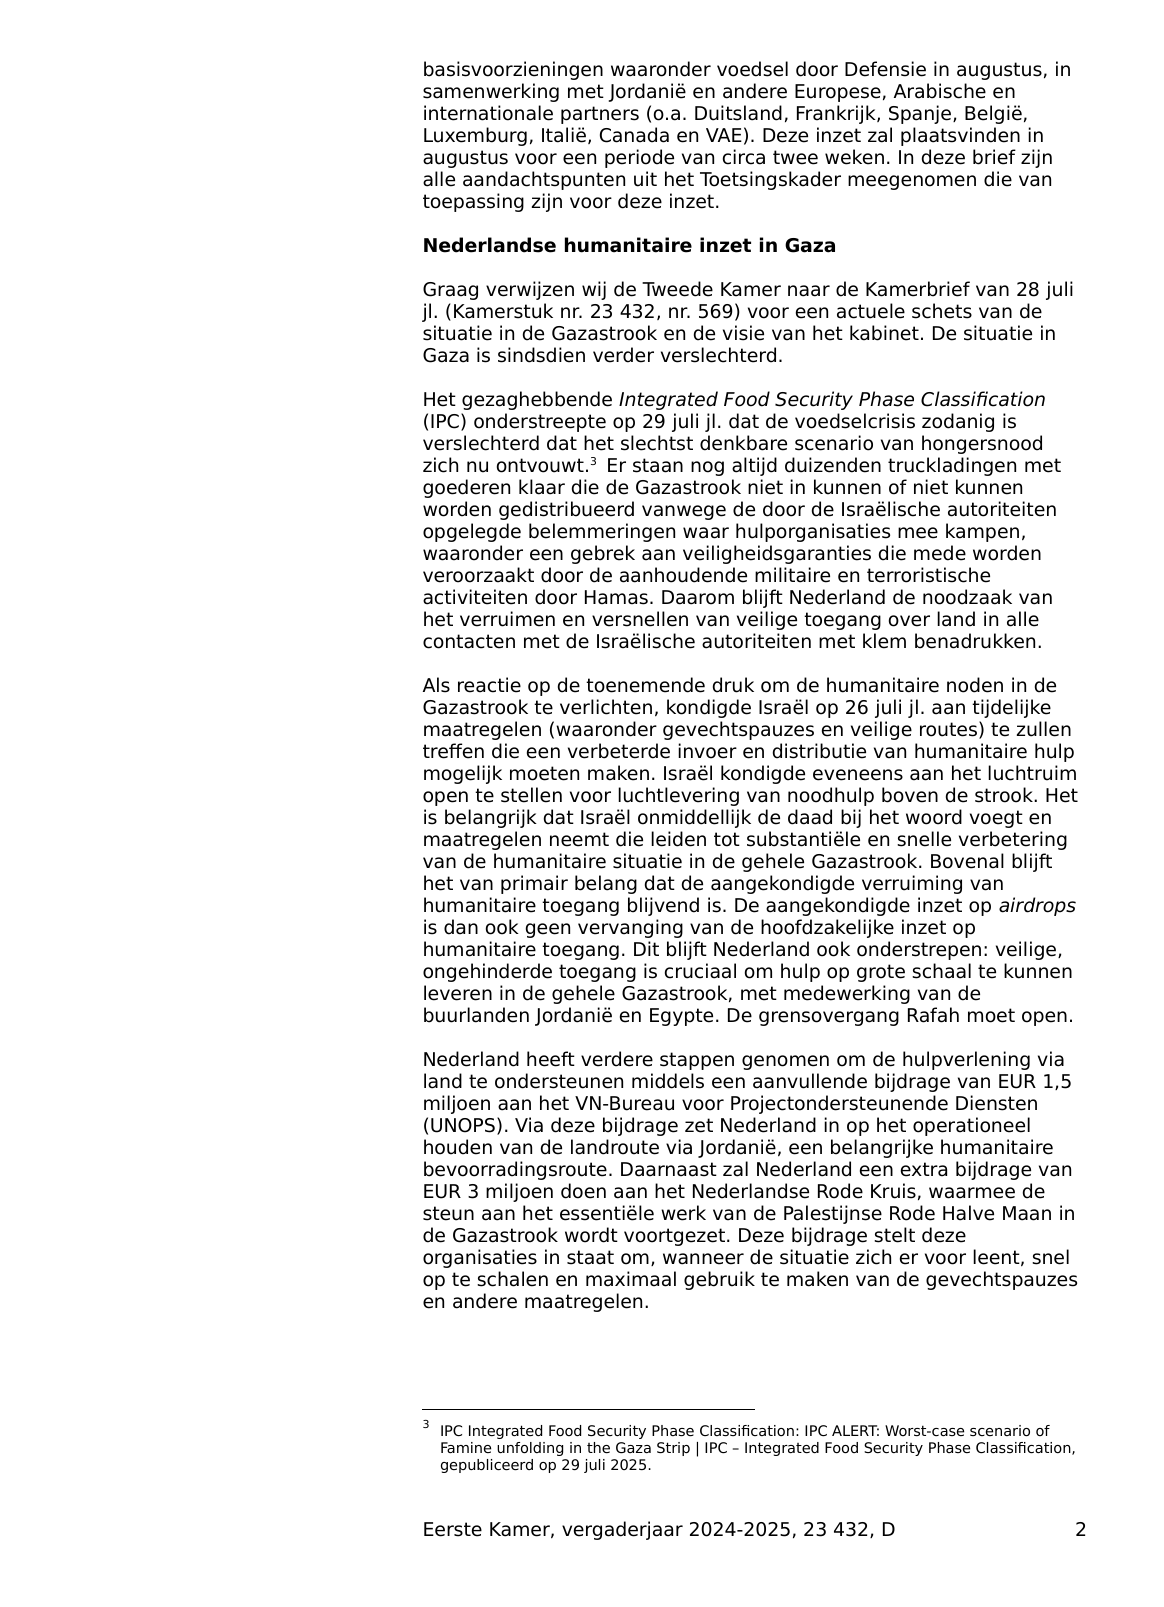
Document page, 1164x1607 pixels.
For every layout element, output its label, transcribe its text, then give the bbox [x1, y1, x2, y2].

text basisvoorzieningen waaronder voedsel door Defensie in augustus, in samenwerking met Jordanië en andere Europese, Arabische en internationale partners (o.a. Duitsland, Frankrijk, Spanje, België, Luxemburg, Italië, Canada en VAE). Deze inzet zal plaatsvinden in augustus voor een periode van circa twee weken. In deze brief zijn alle aandachtspunten uit het Toetsingskader meegenomen die van toepassing zijn voor deze inzet. [422, 59, 1087, 213]
text IPC Integrated Food Security Phase Classification: IPC ALERT: Worst-case scenario of Famine unfolding in the Gaza Strip | IPC – Integrated Food Security Phase Classification, gepubliceerd op 29 juli 2025. [422, 1418, 1087, 1474]
text Het gezaghebbende Integrated Food Security Phase Classification (IPC) onderstreepte op 29 juli jl. dat de voedselcrisis zodanig is verslechterd dat het slechtst denkbare scenario van hongersnood zich nu ontvouwt. Er staan nog altijd duizenden truckladingen met goederen klaar die de Gazastrook niet in kunnen of niet kunnen worden gedistribueerd vanwege de door de Israëlische autoriteiten opgelegde belemmeringen waar hulporganisaties mee kampen, waaronder een gebrek aan veiligheidsgaranties die mede worden veroorzaakt door de aanhoudende militaire en terroristische activiteiten door Hamas. Daarom blijft Nederland de noodzaak van het verruimen en versnellen van veilige toegang over land in alle contacten met de Israëlische autoriteiten met klem benadrukken. [422, 389, 1087, 653]
subtitle Nederlandse humanitaire inzet in Gaza [422, 235, 1087, 257]
text Graag verwijzen wij de Tweede Kamer naar de Kamerbrief van 28 juli jl. (Kamerstuk nr. 23 432, nr. 569) voor een actuele schets van de situatie in de Gazastrook en de visie van het kabinet. De situatie in Gaza is sindsdien verder verslechterd. [422, 279, 1087, 367]
text Nederland heeft verdere stappen genomen om de hulpverlening via land te ondersteunen middels een aanvullende bijdrage van EUR 1,5 miljoen aan het VN-Bureau voor Projectondersteunende Diensten (UNOPS). Via deze bijdrage zet Nederland in op het operationeel houden van de landroute via Jordanië, een belangrijke humanitaire bevoorradingsroute. Daarnaast zal Nederland een extra bijdrage van EUR 3 miljoen doen aan het Nederlandse Rode Kruis, waarmee de steun aan het essentiële werk van de Palestijnse Rode Halve Maan in de Gazastrook wordt voortgezet. Deze bijdrage stelt deze organisaties in staat om, wanneer de situatie zich er voor leent, snel op te schalen en maximaal gebruik te maken van de gevechtspauzes en andere maatregelen. [422, 1049, 1087, 1313]
text Als reactie op de toenemende druk om de humanitaire noden in de Gazastrook te verlichten, kondigde Israël op 26 juli jl. aan tijdelijke maatregelen (waaronder gevechtspauzes en veilige routes) te zullen treffen die een verbeterde invoer en distributie van humanitaire hulp mogelijk moeten maken. Israël kondigde eveneens aan het luchtruim open te stellen voor luchtlevering van noodhulp boven de strook. Het is belangrijk dat Israël onmiddellijk de daad bij het woord voegt en maatregelen neemt die leiden tot substantiële en snelle verbetering van de humanitaire situatie in de gehele Gazastrook. Bovenal blijft het van primair belang dat de aangekondigde verruiming van humanitaire toegang blijvend is. De aangekondigde inzet op airdrops is dan ook geen vervanging van de hoofdzakelijke inzet op humanitaire toegang. Dit blijft Nederland ook onderstrepen: veilige, ongehinderde toegang is cruciaal om hulp op grote schaal te kunnen leveren in de gehele Gazastrook, met medewerking van de buurlanden Jordanië en Egypte. De grensovergang Rafah moet open. [422, 675, 1087, 1027]
